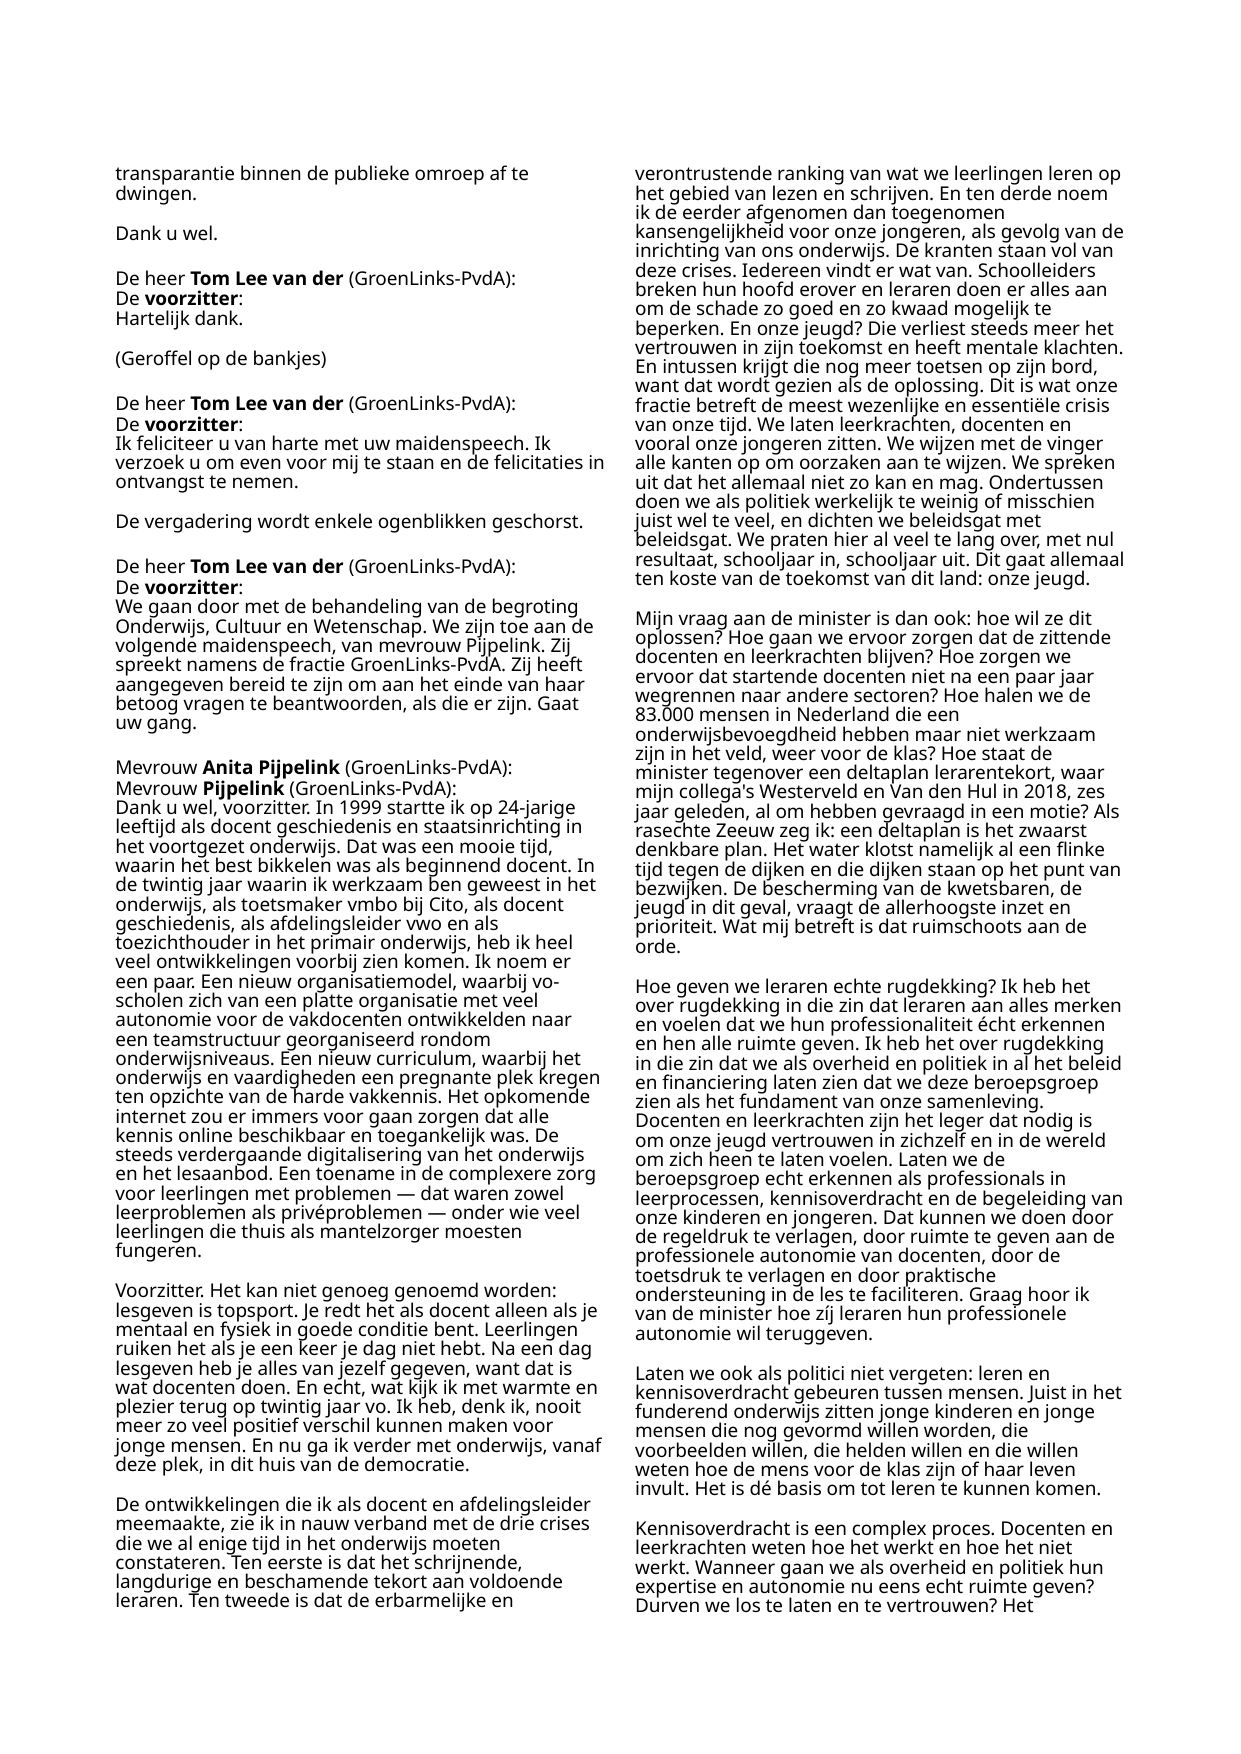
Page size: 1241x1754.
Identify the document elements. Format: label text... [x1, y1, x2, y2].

text verontrustende ranking van wat we leerlingen leren op het gebied van lezen en schrijven. En ten derde noem ik de eerder afgenomen dan toegenomen kansengelijkheid voor onze jongeren, als gevolg van de inrichting van ons onderwijs. De kranten staan vol van deze crises. Iedereen vindt er wat van. Schoolleiders breken hun hoofd erover en leraren doen er alles aan om de schade zo goed en zo kwaad mogelijk te beperken. En onze jeugd? Die verliest steeds meer het vertrouwen in zijn toekomst en heeft mentale klachten. En intussen krijgt die nog meer toetsen op zijn bord, want dat wordt gezien als de oplossing. Dit is wat onze fractie betreft de meest wezenlijke en essentiële crisis van onze tijd. We laten leerkrachten, docenten en vooral onze jongeren zitten. We wijzen met de vinger alle kanten op om oorzaken aan te wijzen. We spreken uit dat het allemaal niet zo kan en mag. Ondertussen doen we als politiek werkelijk te weinig of misschien juist wel te veel, en dichten we beleidsgat met beleidsgat. We praten hier al veel te lang over, met nul resultaat, schooljaar in, schooljaar uit. Dit gaat allemaal ten koste van de toekomst van dit land: onze jeugd. [635, 165, 1125, 589]
text De voorzitter: [115, 579, 605, 598]
text De vergadering wordt enkele ogenblikken geschorst. [115, 513, 605, 533]
text De voorzitter: [115, 416, 605, 435]
text Dank u wel, voorzitter. In 1999 startte ik op 24-jarige leeftijd als docent geschiedenis en staatsinrichting in het voortgezet onderwijs. Dat was een mooie tijd, waarin het best bikkelen was als beginnend docent. In de twintig jaar waarin ik werkzaam ben geweest in het onderwijs, als toetsmaker vmbo bij Cito, als docent geschiedenis, als afdelingsleider vwo en als toezichthouder in het primair onderwijs, heb ik heel veel ontwikkelingen voorbij zien komen. Ik noem er een paar. Een nieuw organisatiemodel, waarbij vo-scholen zich van een platte organisatie met veel autonomie voor de vakdocenten ontwikkelden naar een teamstructuur georganiseerd rondom onderwijsniveaus. Een nieuw curriculum, waarbij het onderwijs en vaardigheden een pregnante plek kregen ten opzichte van de harde vakkennis. Het opkomende internet zou er immers voor gaan zorgen dat alle kennis online beschikbaar en toegankelijk was. De steeds verdergaande digitalisering van het onderwijs en het lesaanbod. Een toename in de complexere zorg voor leerlingen met problemen — dat waren zowel leerproblemen als privéproblemen — onder wie veel leerlingen die thuis als mantelzorger moesten fungeren. [115, 799, 605, 1262]
text Ik feliciteer u van harte met uw maidenspeech. Ik verzoek u om even voor mij te staan en de felicitaties in ontvangst te nemen. [115, 435, 605, 493]
text Kennisoverdracht is een complex proces. Docenten en leerkrachten weten hoe het werkt en hoe het niet werkt. Wanneer gaan we als overheid en politiek hun expertise en autonomie nu eens echt ruimte geven? Durven we los te laten en te vertrouwen? Het [635, 1520, 1125, 1616]
text De ontwikkelingen die ik als docent en afdelingsleider meemaakte, zie ik in nauw verband met de drie crises die we al enige tijd in het onderwijs moeten constateren. Ten eerste is dat het schrijnende, langdurige en beschamende tekort aan voldoende leraren. Ten tweede is dat de erbarmelijke en [115, 1496, 605, 1612]
text Hoe geven we leraren echte rugdekking? Ik heb het over rugdekking in die zin dat leraren aan alles merken en voelen dat we hun professionaliteit écht erkennen en hen alle ruimte geven. Ik heb het over rugdekking in die zin dat we als overheid en politiek in al het beleid en financiering laten zien dat we deze beroepsgroep zien als het fundament van onze samenleving. Docenten en leerkrachten zijn het leger dat nodig is om onze jeugd vertrouwen in zichzelf en in de wereld om zich heen te laten voelen. Laten we de beroepsgroep echt erkennen als professionals in leerprocessen, kennisoverdracht en de begeleiding van onze kinderen en jongeren. Dat kunnen we doen door de regeldruk te verlagen, door ruimte te geven aan de professionele autonomie van docenten, door de toetsdruk te verlagen en door praktische ondersteuning in de les te faciliteren. Graag hoor ik van de minister hoe zíj leraren hun professionele autonomie wil teruggeven. [635, 978, 1125, 1344]
text De heer Tom Lee van der (GroenLinks-PvdA): [115, 553, 605, 579]
text Mevrouw Pijpelink (GroenLinks-PvdA): [115, 780, 605, 799]
text Dank u wel. [115, 224, 605, 244]
text transparantie binnen de publieke omroep af te dwingen. [115, 165, 605, 204]
text (Geroffel op de bankjes) [115, 350, 605, 369]
text Hartelijk dank. [115, 310, 605, 329]
text De voorzitter: [115, 290, 605, 310]
text Laten we ook als politici niet vergeten: leren en kennisoverdracht gebeuren tussen mensen. Juist in het funderend onderwijs zitten jonge kinderen en jonge mensen die nog gevormd willen worden, die voorbeelden willen, die helden willen en die willen weten hoe de mens voor de klas zijn of haar leven invult. Het is dé basis om tot leren te kunnen komen. [635, 1364, 1125, 1499]
text Mevrouw Anita Pijpelink (GroenLinks-PvdA): [115, 754, 605, 780]
text Voorzitter. Het kan niet genoeg genoemd worden: lesgeven is topsport. Je redt het als docent alleen als je mentaal en fysiek in goede conditie bent. Leerlingen ruiken het als je een keer je dag niet hebt. Na een dag lesgeven heb je alles van jezelf gegeven, want dat is wat docenten doen. En echt, wat kijk ik met warmte en plezier terug op twintig jaar vo. Ik heb, denk ik, nooit meer zo veel positief verschil kunnen maken voor jonge mensen. En nu ga ik verder met onderwijs, vanaf deze plek, in dit huis van de democratie. [115, 1282, 605, 1475]
text We gaan door met de behandeling van de begroting Onderwijs, Cultuur en Wetenschap. We zijn toe aan de volgende maidenspeech, van mevrouw Pijpelink. Zij spreekt namens de fractie GroenLinks-PvdA. Zij heeft aangegeven bereid te zijn om aan het einde van haar betoog vragen te beantwoorden, als die er zijn. Gaat uw gang. [115, 598, 605, 733]
text De heer Tom Lee van der (GroenLinks-PvdA): [115, 265, 605, 290]
text Mijn vraag aan de minister is dan ook: hoe wil ze dit oplossen? Hoe gaan we ervoor zorgen dat de zittende docenten en leerkrachten blijven? Hoe zorgen we ervoor dat startende docenten niet na een paar jaar wegrennen naar andere sectoren? Hoe halen we de 83.000 mensen in Nederland die een onderwijsbevoegdheid hebben maar niet werkzaam zijn in het veld, weer voor de klas? Hoe staat de minister tegenover een deltaplan lerarentekort, waar mijn collega's Westerveld en Van den Hul in 2018, zes jaar geleden, al om hebben gevraagd in een motie? Als rasechte Zeeuw zeg ik: een deltaplan is het zwaarst denkbare plan. Het water klotst namelijk al een flinke tijd tegen de dijken en die dijken staan op het punt van bezwijken. De bescherming van de kwetsbaren, de jeugd in dit geval, vraagt de allerhoogste inzet en prioriteit. Wat mij betreft is dat ruimschoots aan de orde. [635, 610, 1125, 957]
text De heer Tom Lee van der (GroenLinks-PvdA): [115, 390, 605, 416]
